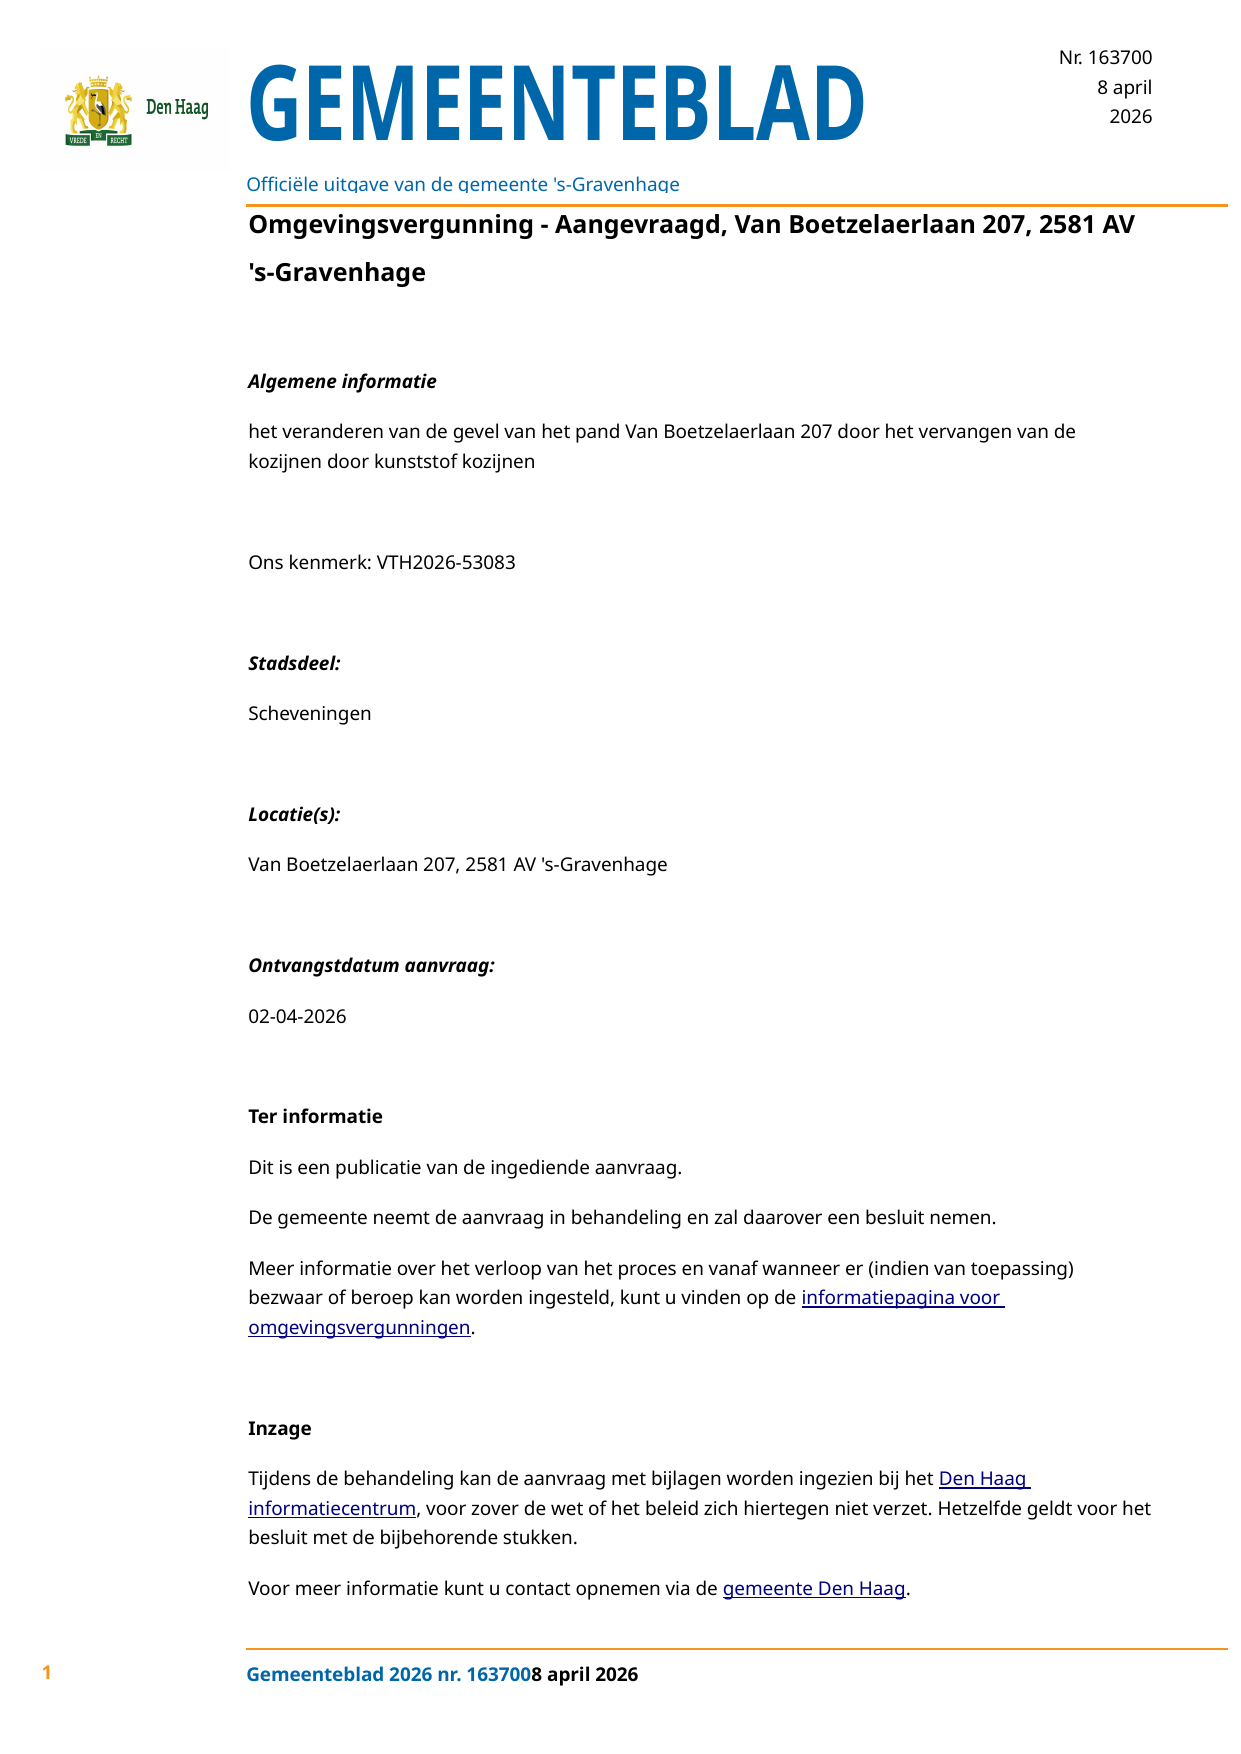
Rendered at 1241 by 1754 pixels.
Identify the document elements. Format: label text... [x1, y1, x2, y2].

text Voor meer informatie kunt u contact opnemen via de gemeente Den Haag. [248, 1575, 1152, 1601]
text het veranderen van de gevel van het pand Van Boetzelaerlaan 207 door het vervangen van de kozijnen door kunststof kozijnen [248, 419, 1152, 474]
text Algemene informatie [248, 368, 1152, 394]
text Meer informatie over het verloop van het proces en vanaf wanneer er (indien van toepassing) bezwaar of beroep kan worden ingesteld, kunt u vinden op de informatiepagina voor omgevingsvergunningen. [248, 1255, 1152, 1340]
picture [41, 47, 231, 172]
text De gemeente neemt de aanvraag in behandeling en zal daarover een besluit nemen. [248, 1204, 1152, 1230]
text Tijdens de behandeling kan de aanvraag met bijlagen worden ingezien bij het Den Haag informatiecentrum, voor zover de wet of het beleid zich hiertegen niet verzet. Hetzelfde geldt voor het besluit met de bijbehorende stukken. [248, 1465, 1152, 1550]
text Ter informatie [248, 1104, 1152, 1129]
text 02-04-2026 [248, 1003, 1152, 1029]
text Inzage [248, 1415, 1152, 1441]
text Omgevingsvergunning - Aangevraagd, Van Boetzelaerlaan 207, 2581 AV 's-Gravenhage [248, 207, 1152, 288]
text Ons kenmerk: VTH2026-53083 [248, 549, 1152, 575]
text Ontvangstdatum aanvraag: [248, 952, 1152, 978]
text Scheveningen [248, 700, 1152, 726]
text Dit is een publicatie van de ingediende aanvraag. [248, 1154, 1152, 1180]
text Van Boetzelaerlaan 207, 2581 AV 's-Gravenhage [248, 852, 1152, 877]
text Locatie(s): [248, 801, 1152, 827]
text Stadsdeel: [248, 650, 1152, 676]
